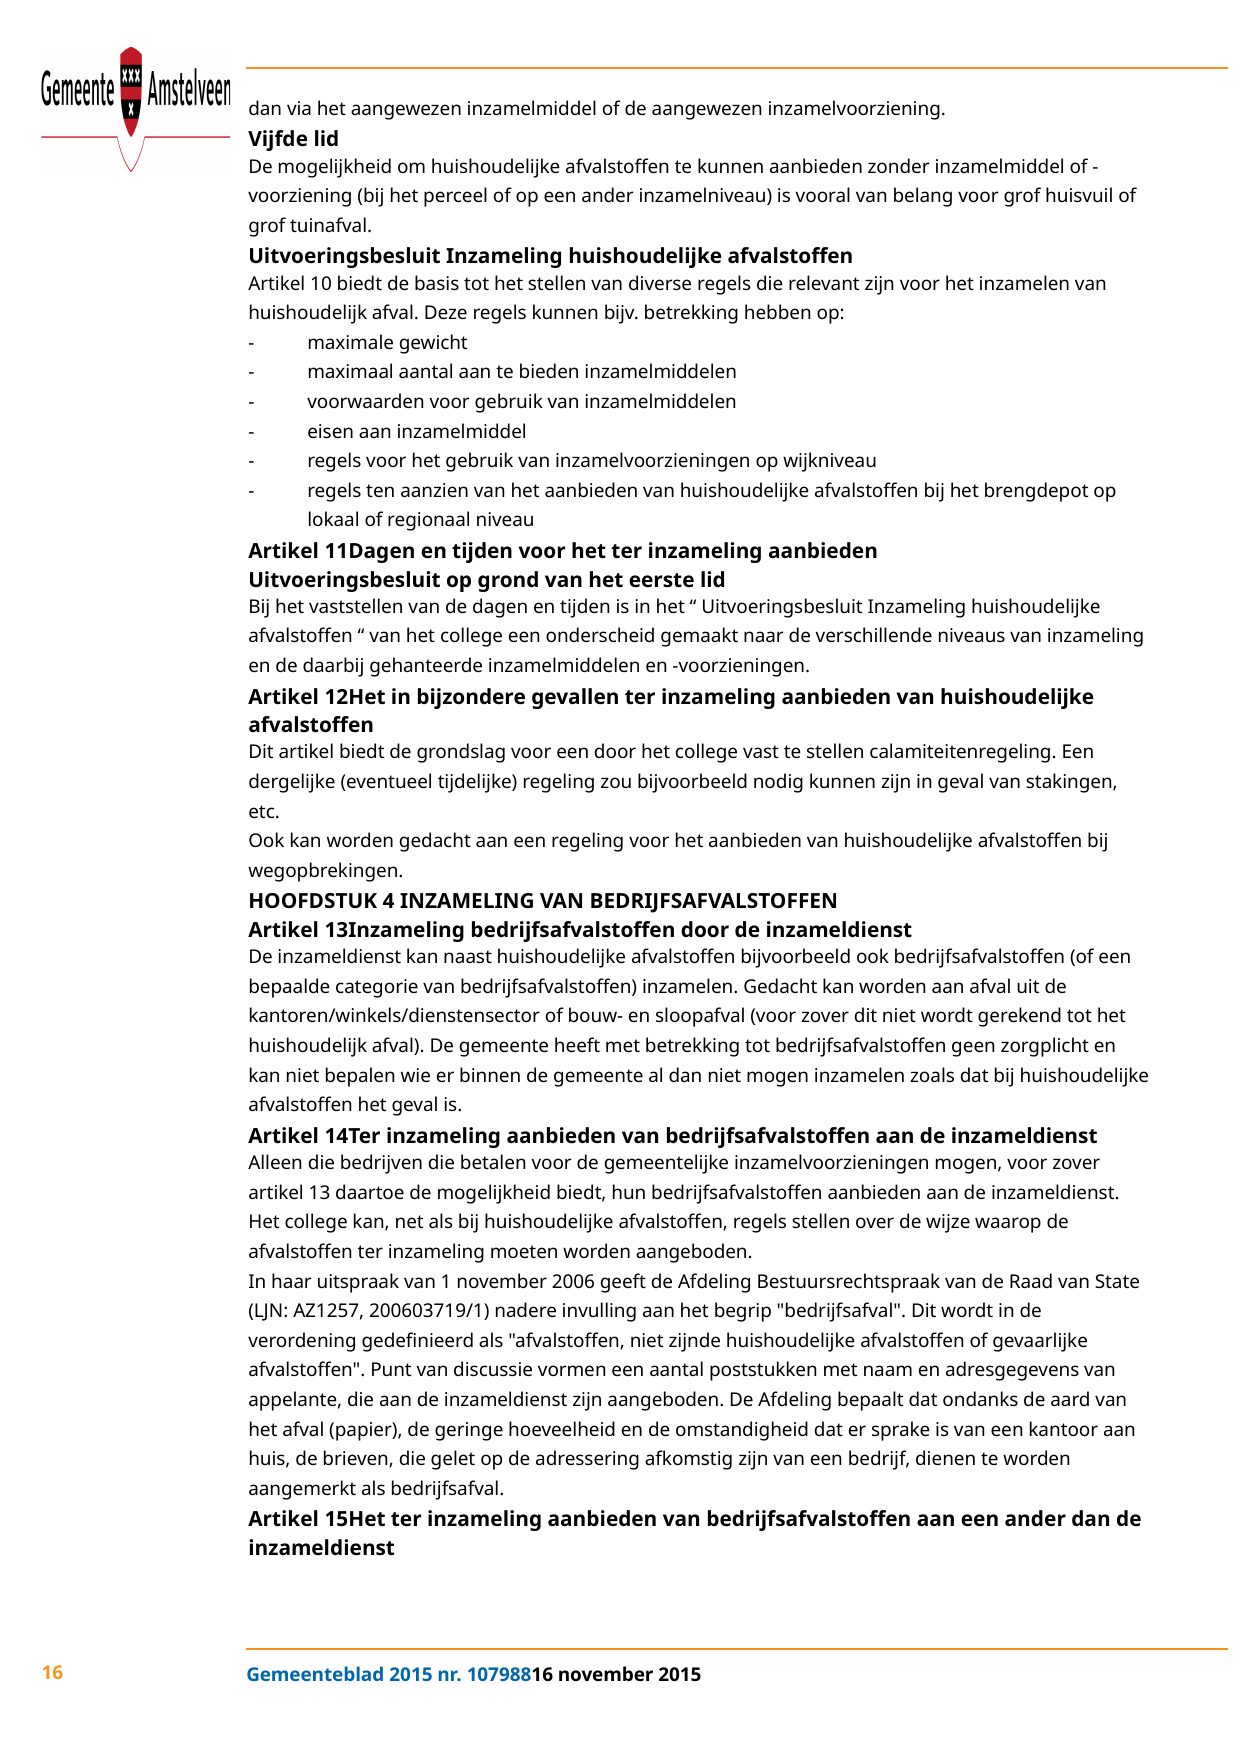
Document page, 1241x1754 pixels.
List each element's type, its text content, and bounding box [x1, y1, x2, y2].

picture [41, 47, 231, 172]
text Uitvoeringsbesluit Inzameling huishoudelijke afvalstoffen [248, 242, 1152, 270]
text Artikel 13Inzameling bedrijfsafvalstoffen door de inzameldienst [248, 915, 1152, 943]
list regels ten aanzien van het aanbieden van huishoudelijke afvalstoffen bij het brengdepot op lokaal of regionaal niveau [248, 477, 1152, 532]
text In haar uitspraak van 1 november 2006 geeft de Afdeling Bestuursrechtspraak van de Raad van State (LJN: AZ1257, 200603719/1) nadere invulling aan het begrip "bedrijfsafval". Dit wordt in de verordening gedefinieerd als "afvalstoffen, niet zijnde huishoudelijke afvalstoffen of gevaarlijke afvalstoffen". Punt van discussie vormen een aantal poststukken met naam en adresgegevens van appelante, die aan de inzameldienst zijn aangeboden. De Afdeling bepaalt dat ondanks de aard van het afval (papier), de geringe hoeveelheid en de omstandigheid dat er sprake is van een kantoor aan huis, de brieven, die gelet op de adressering afkomstig zijn van een bedrijf, dienen te worden aangemerkt als bedrijfsafval. [248, 1268, 1152, 1501]
text De mogelijkheid om huishoudelijke afvalstoffen te kunnen aanbieden zonder inzamelmiddel of -voorziening (bij het perceel of op een ander inzamelniveau) is vooral van belang voor grof huisvuil of grof tuinafval. [248, 153, 1152, 238]
text Uitvoeringsbesluit op grond van het eerste lid [248, 565, 1152, 593]
text Artikel 12Het in bijzondere gevallen ter inzameling aanbieden van huishoudelijke afvalstoffen [248, 682, 1152, 739]
text Dit artikel biedt de grondslag voor een door het college vast te stellen calamiteitenregeling. Een dergelijke (eventueel tijdelijke) regeling zou bijvoorbeeld nodig kunnen zijn in geval van stakingen, etc. [248, 739, 1152, 824]
text dan via het aangewezen inzamelmiddel of de aangewezen inzamelvoorziening. [248, 95, 1152, 121]
text Ook kan worden gedacht aan een regeling voor het aanbieden van huishoudelijke afvalstoffen bij wegopbrekingen. [248, 827, 1152, 883]
text De inzameldienst kan naast huishoudelijke afvalstoffen bijvoorbeeld ook bedrijfsafvalstoffen (of een bepaalde categorie van bedrijfsafvalstoffen) inzamelen. Gedacht kan worden aan afval uit de kantoren/winkels/dienstensector of bouw- en sloopafval (voor zover dit niet wordt gerekend tot het huishoudelijk afval). De gemeente heeft met betrekking tot bedrijfsafvalstoffen geen zorgplicht en kan niet bepalen wie er binnen de gemeente al dan niet mogen inzamelen zoals dat bij huishoudelijke afvalstoffen het geval is. [248, 943, 1152, 1117]
list maximale gewicht [248, 329, 1152, 355]
text Artikel 10 biedt de basis tot het stellen van diverse regels die relevant zijn voor het inzamelen van huishoudelijk afval. Deze regels kunnen bijv. betrekking hebben op: [248, 270, 1152, 325]
text Alleen die bedrijven die betalen voor de gemeentelijke inzamelvoorzieningen mogen, voor zover artikel 13 daartoe de mogelijkheid biedt, hun bedrijfsafvalstoffen aanbieden aan de inzameldienst. Het college kan, net als bij huishoudelijke afvalstoffen, regels stellen over de wijze waarop de afvalstoffen ter inzameling moeten worden aangeboden. [248, 1149, 1152, 1264]
list voorwaarden voor gebruik van inzamelmiddelen [248, 388, 1152, 414]
text Artikel 11Dagen en tijden voor het ter inzameling aanbieden [248, 536, 1152, 565]
text Artikel 15Het ter inzameling aanbieden van bedrijfsafvalstoffen aan een ander dan de inzameldienst [248, 1504, 1152, 1561]
list maximaal aantal aan te bieden inzamelmiddelen [248, 359, 1152, 384]
text Vijfde lid [248, 124, 1152, 153]
text HOOFDSTUK 4 INZAMELING VAN BEDRIJFSAFVALSTOFFEN [248, 887, 1152, 915]
list regels voor het gebruik van inzamelvoorzieningen op wijkniveau [248, 447, 1152, 473]
list eisen aan inzamelmiddel [248, 418, 1152, 444]
text Bij het vaststellen van de dagen en tijden is in het “ Uitvoeringsbesluit Inzameling huishoudelijke afvalstoffen “ van het college een onderscheid gemaakt naar de verschillende niveaus van inzameling en de daarbij gehanteerde inzamelmiddelen en -voorzieningen. [248, 593, 1152, 678]
text Artikel 14Ter inzameling aanbieden van bedrijfsafvalstoffen aan de inzameldienst [248, 1121, 1152, 1149]
